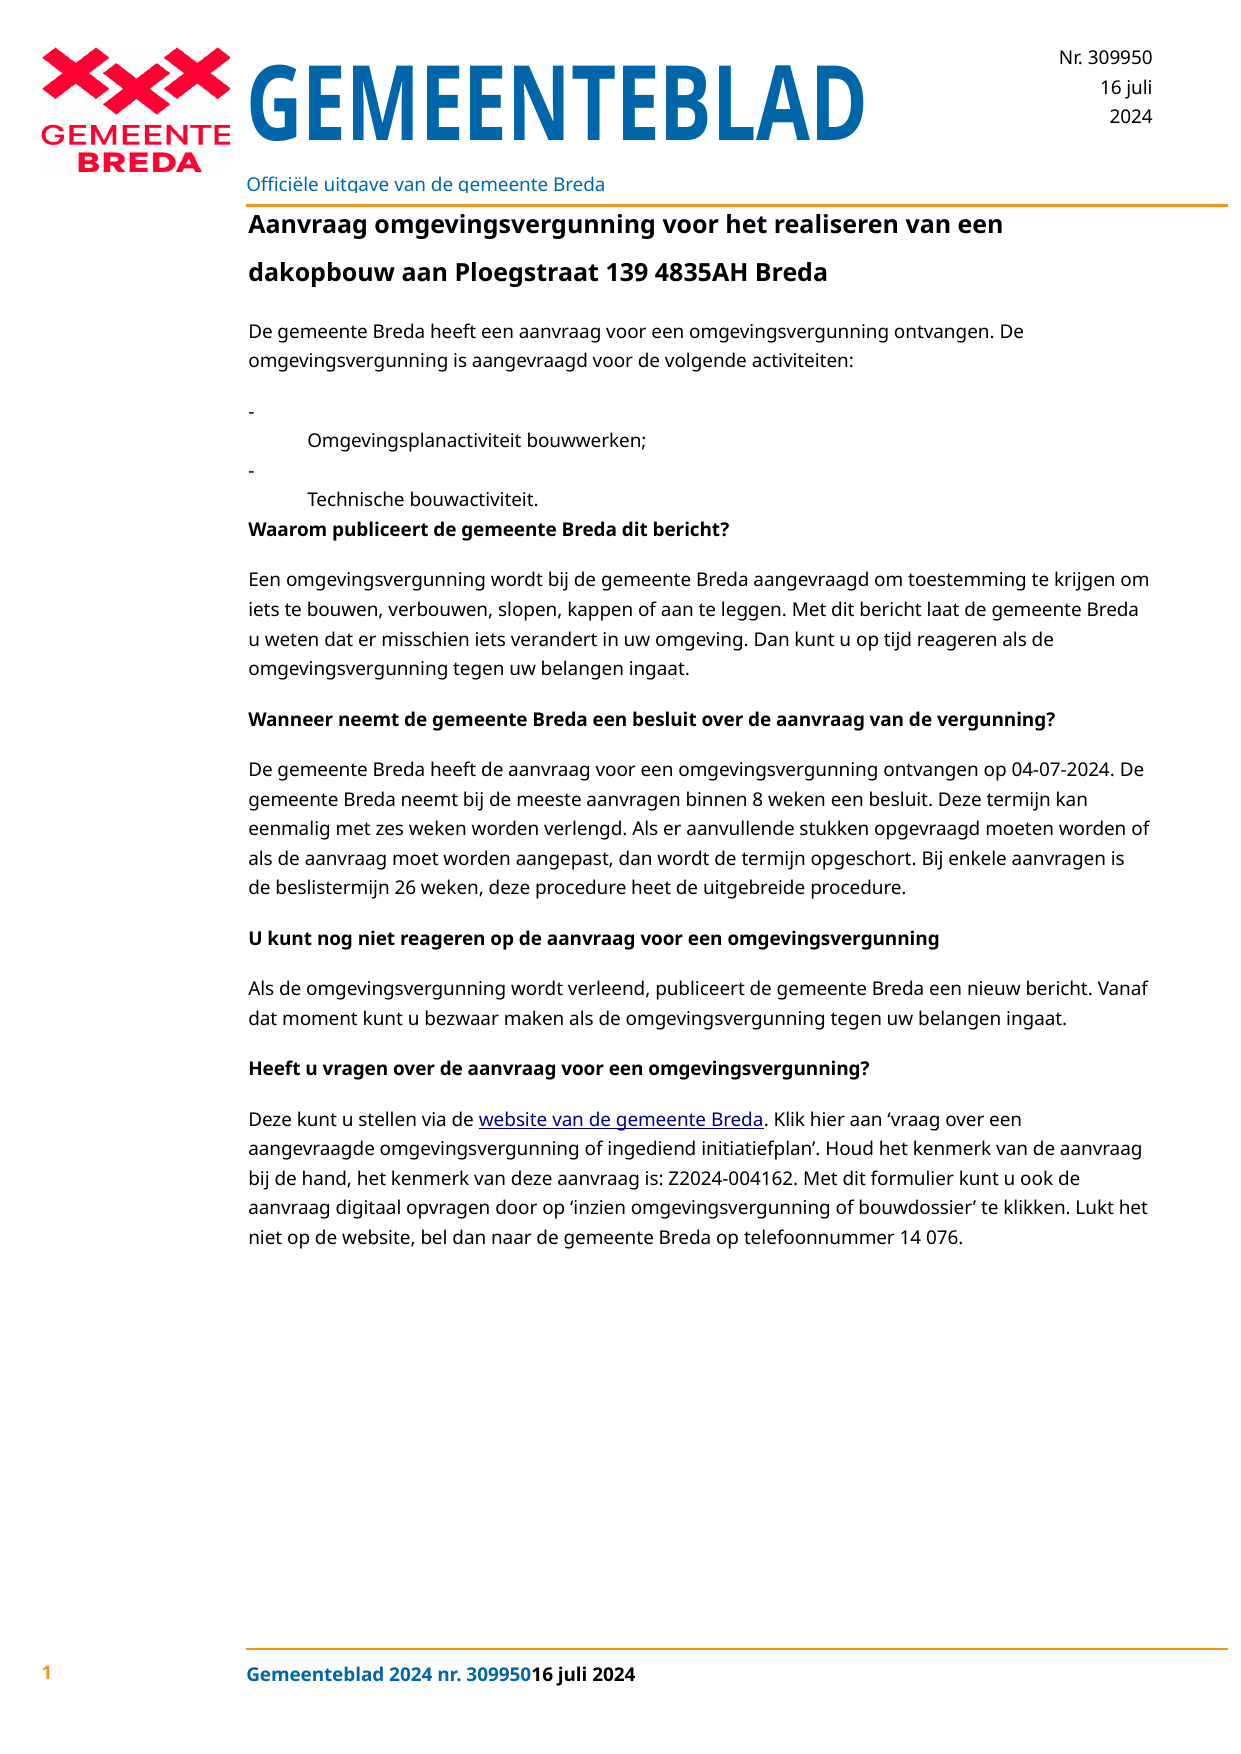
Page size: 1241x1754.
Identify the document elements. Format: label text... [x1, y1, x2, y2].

text Waarom publiceert de gemeente Breda dit bericht? [248, 516, 1152, 542]
text Wanneer neemt de gemeente Breda een besluit over de aanvraag van de vergunning? [248, 706, 1152, 732]
picture [41, 47, 231, 172]
text Heeft u vragen over de aanvraag voor een omgevingsvergunning? [248, 1055, 1152, 1081]
text De gemeente Breda heeft de aanvraag voor een omgevingsvergunning ontvangen op 04-07-2024. De gemeente Breda neemt bij de meeste aanvragen binnen 8 weken een besluit. Deze termijn kan eenmalig met zes weken worden verlengd. Als er aanvullende stukken opgevraagd moeten worden of als de aanvraag moet worden aangepast, dan wordt de termijn opgeschort. Bij enkele aanvragen is de beslistermijn 26 weken, deze procedure heet de uitgebreide procedure. [248, 756, 1152, 900]
list Technische bouwactiviteit. [248, 487, 1152, 512]
text Aanvraag omgevingsvergunning voor het realiseren van een dakopbouw aan Ploegstraat 139 4835AH Breda [248, 207, 1152, 288]
text Als de omgevingsvergunning wordt verleend, publiceert de gemeente Breda een nieuw bericht. Vanaf dat moment kunt u bezwaar maken als de omgevingsvergunning tegen uw belangen ingaat. [248, 975, 1152, 1031]
text Deze kunt u stellen via de website van de gemeente Breda. Klik hier aan ‘vraag over een aangevraagde omgevingsvergunning of ingediend initiatiefplan’. Houd het kenmerk van de aanvraag bij de hand, het kenmerk van deze aanvraag is: Z2024-004162. Met dit formulier kunt u ook de aanvraag digitaal opvragen door op ‘inzien omgevingsvergunning of bouwdossier’ te klikken. Lukt het niet op de website, bel dan naar de gemeente Breda op telefoonnummer 14 076. [248, 1106, 1152, 1250]
text De gemeente Breda heeft een aanvraag voor een omgevingsvergunning ontvangen. De omgevingsvergunning is aangevraagd voor de volgende activiteiten: [248, 318, 1152, 373]
text U kunt nog niet reageren op de aanvraag voor een omgevingsvergunning [248, 925, 1152, 951]
list Omgevingsplanactiviteit bouwwerken; [248, 427, 1152, 453]
text Een omgevingsvergunning wordt bij de gemeente Breda aangevraagd om toestemming te krijgen om iets te bouwen, verbouwen, slopen, kappen of aan te leggen. Met dit bericht laat de gemeente Breda u weten dat er misschien iets verandert in uw omgeving. Dan kunt u op tijd reageren als de omgevingsvergunning tegen uw belangen ingaat. [248, 567, 1152, 681]
